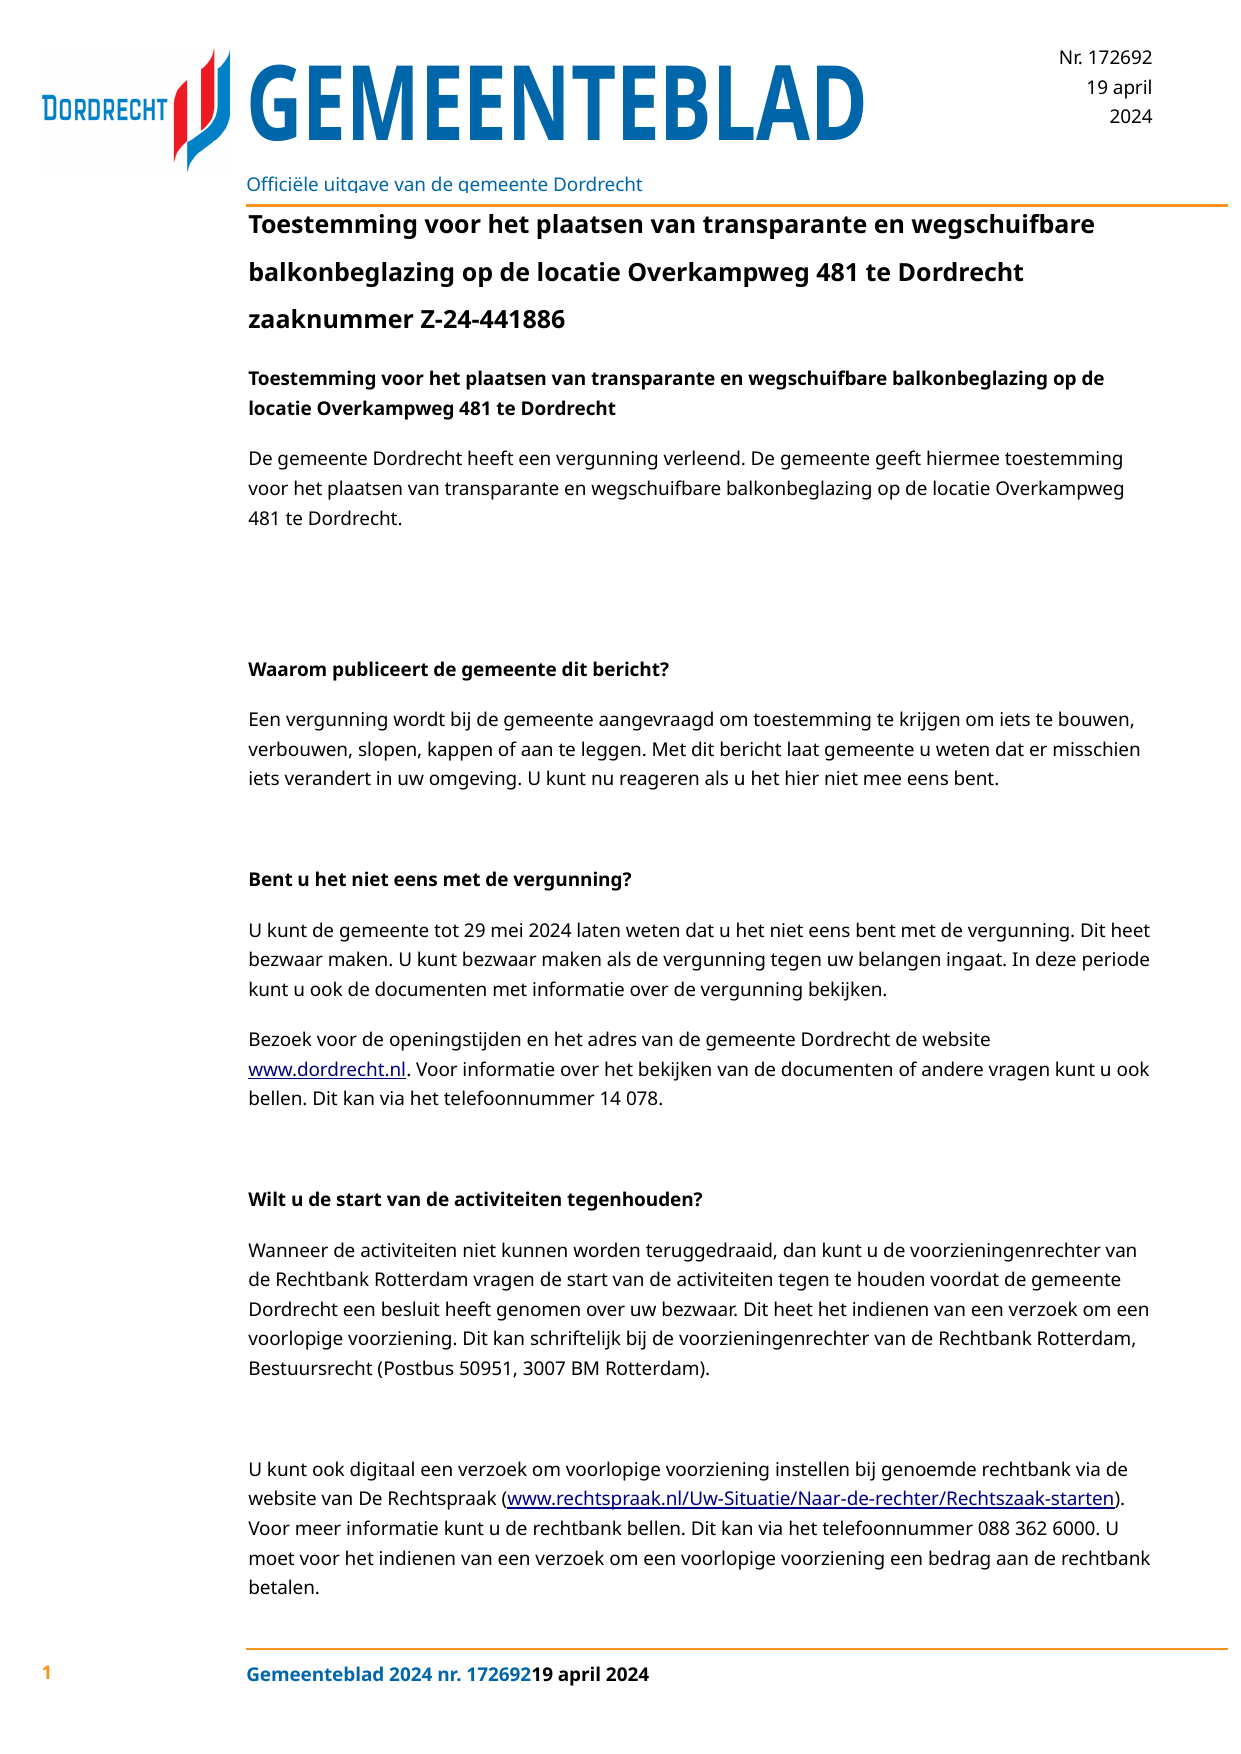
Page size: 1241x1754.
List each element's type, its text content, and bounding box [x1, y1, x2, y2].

text Bent u het niet eens met de vergunning? [248, 866, 1152, 892]
picture [41, 47, 231, 172]
text Wanneer de activiteiten niet kunnen worden teruggedraaid, dan kunt u de voorzieningenrechter van de Rechtbank Rotterdam vragen de start van de activiteiten tegen te houden voordat de gemeente Dordrecht een besluit heeft genomen over uw bezwaar. Dit heet het indienen van een verzoek om een voorlopige voorziening. Dit kan schriftelijk bij de voorzieningenrechter van de Rechtbank Rotterdam, Bestuursrecht (Postbus 50951, 3007 BM Rotterdam). [248, 1237, 1152, 1381]
text U kunt ook digitaal een verzoek om voorlopige voorziening instellen bij genoemde rechtbank via de website van De Rechtspraak (www.rechtspraak.nl/Uw-Situatie/Naar-de-rechter/Rechtszaak-starten). Voor meer informatie kunt u de rechtbank bellen. Dit kan via het telefoonnummer 088 362 6000. U moet voor het indienen van een verzoek om een voorlopige voorziening een bedrag aan de rechtbank betalen. [248, 1456, 1152, 1600]
text De gemeente Dordrecht heeft een vergunning verleend. De gemeente geeft hiermee toestemming voor het plaatsen van transparante en wegschuifbare balkonbeglazing op de locatie Overkampweg 481 te Dordrecht. [248, 446, 1152, 530]
text Wilt u de start van de activiteiten tegenhouden? [248, 1186, 1152, 1212]
text Toestemming voor het plaatsen van transparante en wegschuifbare balkonbeglazing op de locatie Overkampweg 481 te Dordrecht [248, 366, 1152, 421]
text Toestemming voor het plaatsen van transparante en wegschuifbare balkonbeglazing op de locatie Overkampweg 481 te Dordrecht zaaknummer Z-24-441886 [248, 207, 1152, 336]
text U kunt de gemeente tot 29 mei 2024 laten weten dat u het niet eens bent met de vergunning. Dit heet bezwaar maken. U kunt bezwaar maken als de vergunning tegen uw belangen ingaat. In deze periode kunt u ook de documenten met informatie over de vergunning bekijken. [248, 917, 1152, 1002]
text Een vergunning wordt bij de gemeente aangevraagd om toestemming te krijgen om iets te bouwen, verbouwen, slopen, kappen of aan te leggen. Met dit bericht laat gemeente u weten dat er misschien iets verandert in uw omgeving. U kunt nu reageren als u het hier niet mee eens bent. [248, 706, 1152, 791]
text Bezoek voor de openingstijden en het adres van de gemeente Dordrecht de website www.dordrecht.nl. Voor informatie over het bekijken van de documenten of andere vragen kunt u ook bellen. Dit kan via het telefoonnummer 14 078. [248, 1026, 1152, 1111]
text Waarom publiceert de gemeente dit bericht? [248, 656, 1152, 682]
